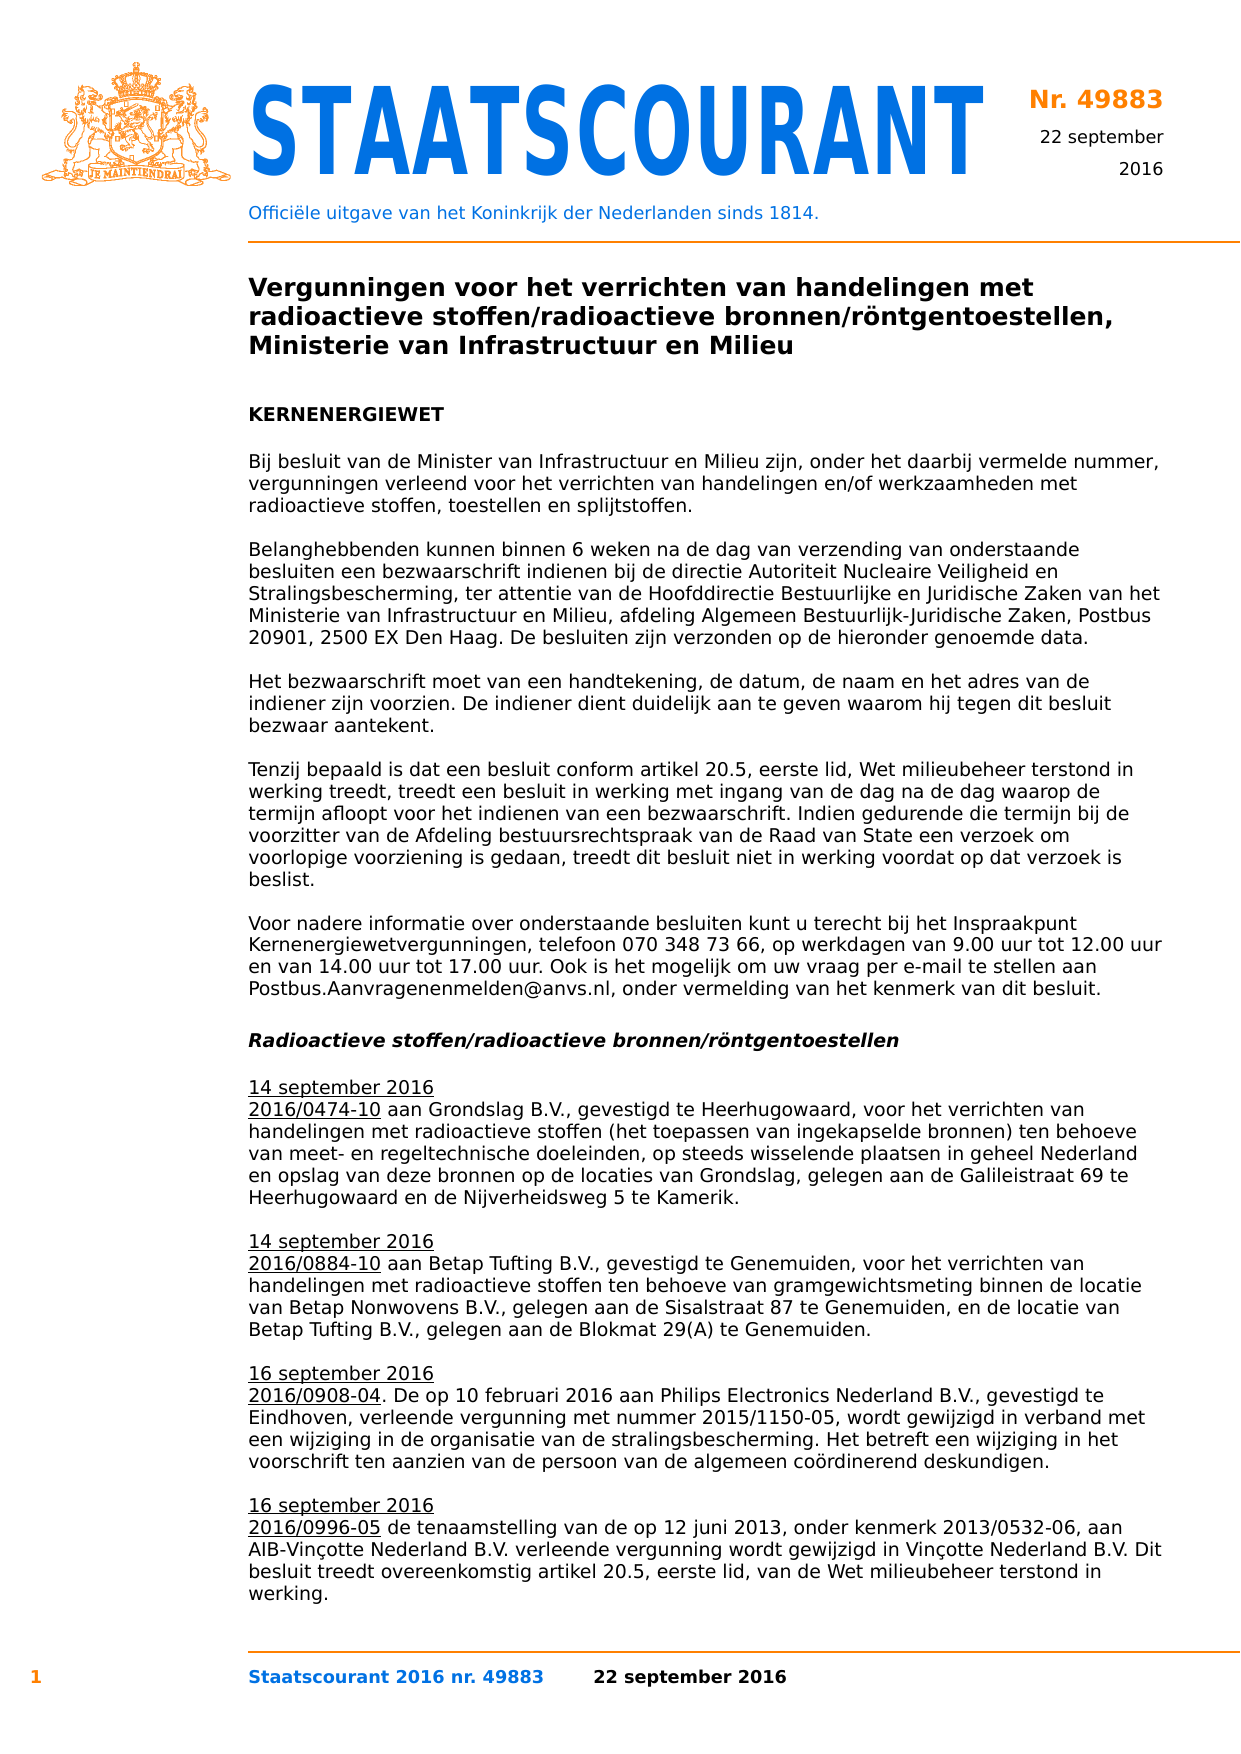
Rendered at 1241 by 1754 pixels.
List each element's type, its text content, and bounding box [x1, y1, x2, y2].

text 16 september 2016 [248, 1363, 1163, 1385]
table_cell 22 september [998, 121, 1240, 153]
table_header Nr. 49883 [998, 62, 1240, 121]
table_cell Officiële uitgave van het Koninkrijk der Nederlanden sinds 1814. [248, 203, 1240, 241]
table_cell 2016 [998, 153, 1240, 203]
subtitle KERNENERGIEWET [248, 404, 1163, 426]
text Tenzij bepaald is dat een besluit conform artikel 20.5, eerste lid, Wet milieubeheer terstond in werking treedt, treedt een besluit in werking met ingang van de dag na de dag waarop de termijn afloopt voor het indienen van een bezwaarschrift. Indien gedurende die termijn bij de voorzitter van de Afdeling bestuursrechtspraak van de Raad van State een verzoek om voorlopige voorziening is gedaan, treedt dit besluit niet in werking voordat op dat verzoek is beslist. [248, 759, 1163, 891]
text 2016/0996-05 de tenaamstelling van de op 12 juni 2013, onder kenmerk 2013/0532-06, aan AIB‑Vinçotte Nederland B.V. verleende vergunning wordt gewijzigd in Vinçotte Nederland B.V. Dit besluit treedt overeenkomstig artikel 20.5, eerste lid, van de Wet milieubeheer terstond in werking. [248, 1517, 1163, 1604]
text Bij besluit van de Minister van Infrastructuur en Milieu zijn, onder het daarbij vermelde nummer, vergunningen verleend voor het verrichten van handelingen en/of werkzaamheden met radioactieve stoffen, toestellen en splijtstoffen. [248, 451, 1163, 517]
table_header [25, 62, 248, 241]
text 14 september 2016 [248, 1231, 1163, 1253]
text 2016/0474-10 aan Grondslag B.V., gevestigd te Heerhugowaard, voor het verrichten van handelingen met radioactieve stoffen (het toepassen van ingekapselde bronnen) ten behoeve van meet- en regeltechnische doeleinden, op steeds wisselende plaatsen in geheel Nederland en opslag van deze bronnen op de locaties van Grondslag, gelegen aan de Galileistraat 69 te Heerhugowaard en de Nijverheidsweg 5 te Kamerik. [248, 1099, 1163, 1209]
subtitle Radioactieve stoffen/radioactieve bronnen/röntgentoestellen [248, 1030, 1163, 1052]
text 2016/0908-04. De op 10 februari 2016 aan Philips Electronics Nederland B.V., gevestigd te Eindhoven, verleende vergunning met nummer 2015/1150-05, wordt gewijzigd in verband met een wijziging in de organisatie van de stralingsbescherming. Het betreft een wijziging in het voorschrift ten aanzien van de persoon van de algemeen coördinerend deskundigen. [248, 1385, 1163, 1473]
text Voor nadere informatie over onderstaande besluiten kunt u terecht bij het Inspraakpunt Kernenergiewetvergunningen, telefoon 070 348 73 66, op werkdagen van 9.00 uur tot 12.00 uur en van 14.00 uur tot 17.00 uur. Ook is het mogelijk om uw vraag per e-mail te stellen aan Postbus.Aanvragenenmelden@anvs.nl, onder vermelding van het kenmerk van dit besluit. [248, 912, 1163, 1000]
text 16 september 2016 [248, 1494, 1163, 1517]
picture [41, 62, 231, 186]
subtitle Vergunningen voor het verrichten van handelingen met radioactieve stoffen/radioactieve bronnen/röntgentoestellen, Ministerie van Infrastructuur en Milieu [248, 273, 1163, 361]
text Het bezwaarschrift moet van een handtekening, de datum, de naam en het adres van de indiener zijn voorzien. De indiener dient duidelijk aan te geven waarom hij tegen dit besluit bezwaar aantekent. [248, 671, 1163, 737]
text 2016/0884-10 aan Betap Tufting B.V., gevestigd te Genemuiden, voor het verrichten van handelingen met radioactieve stoffen ten behoeve van gramgewichtsmeting binnen de locatie van Betap Nonwovens B.V., gelegen aan de Sisalstraat 87 te Genemuiden, en de locatie van Betap Tufting B.V., gelegen aan de Blokmat 29(A) te Genemuiden. [248, 1253, 1163, 1341]
text Belanghebbenden kunnen binnen 6 weken na de dag van verzending van onderstaande besluiten een bezwaarschrift indienen bij de directie Autoriteit Nucleaire Veiligheid en Stralingsbescherming, ter attentie van de Hoofddirectie Bestuurlijke en Juridische Zaken van het Ministerie van Infrastructuur en Milieu, afdeling Algemeen Bestuurlijk-Juridische Zaken, Postbus 20901, 2500 EX Den Haag. De besluiten zijn verzonden op de hieronder genoemde data. [248, 539, 1163, 649]
table_header STAATSCOURANT [248, 62, 998, 203]
text 14 september 2016 [248, 1077, 1163, 1099]
